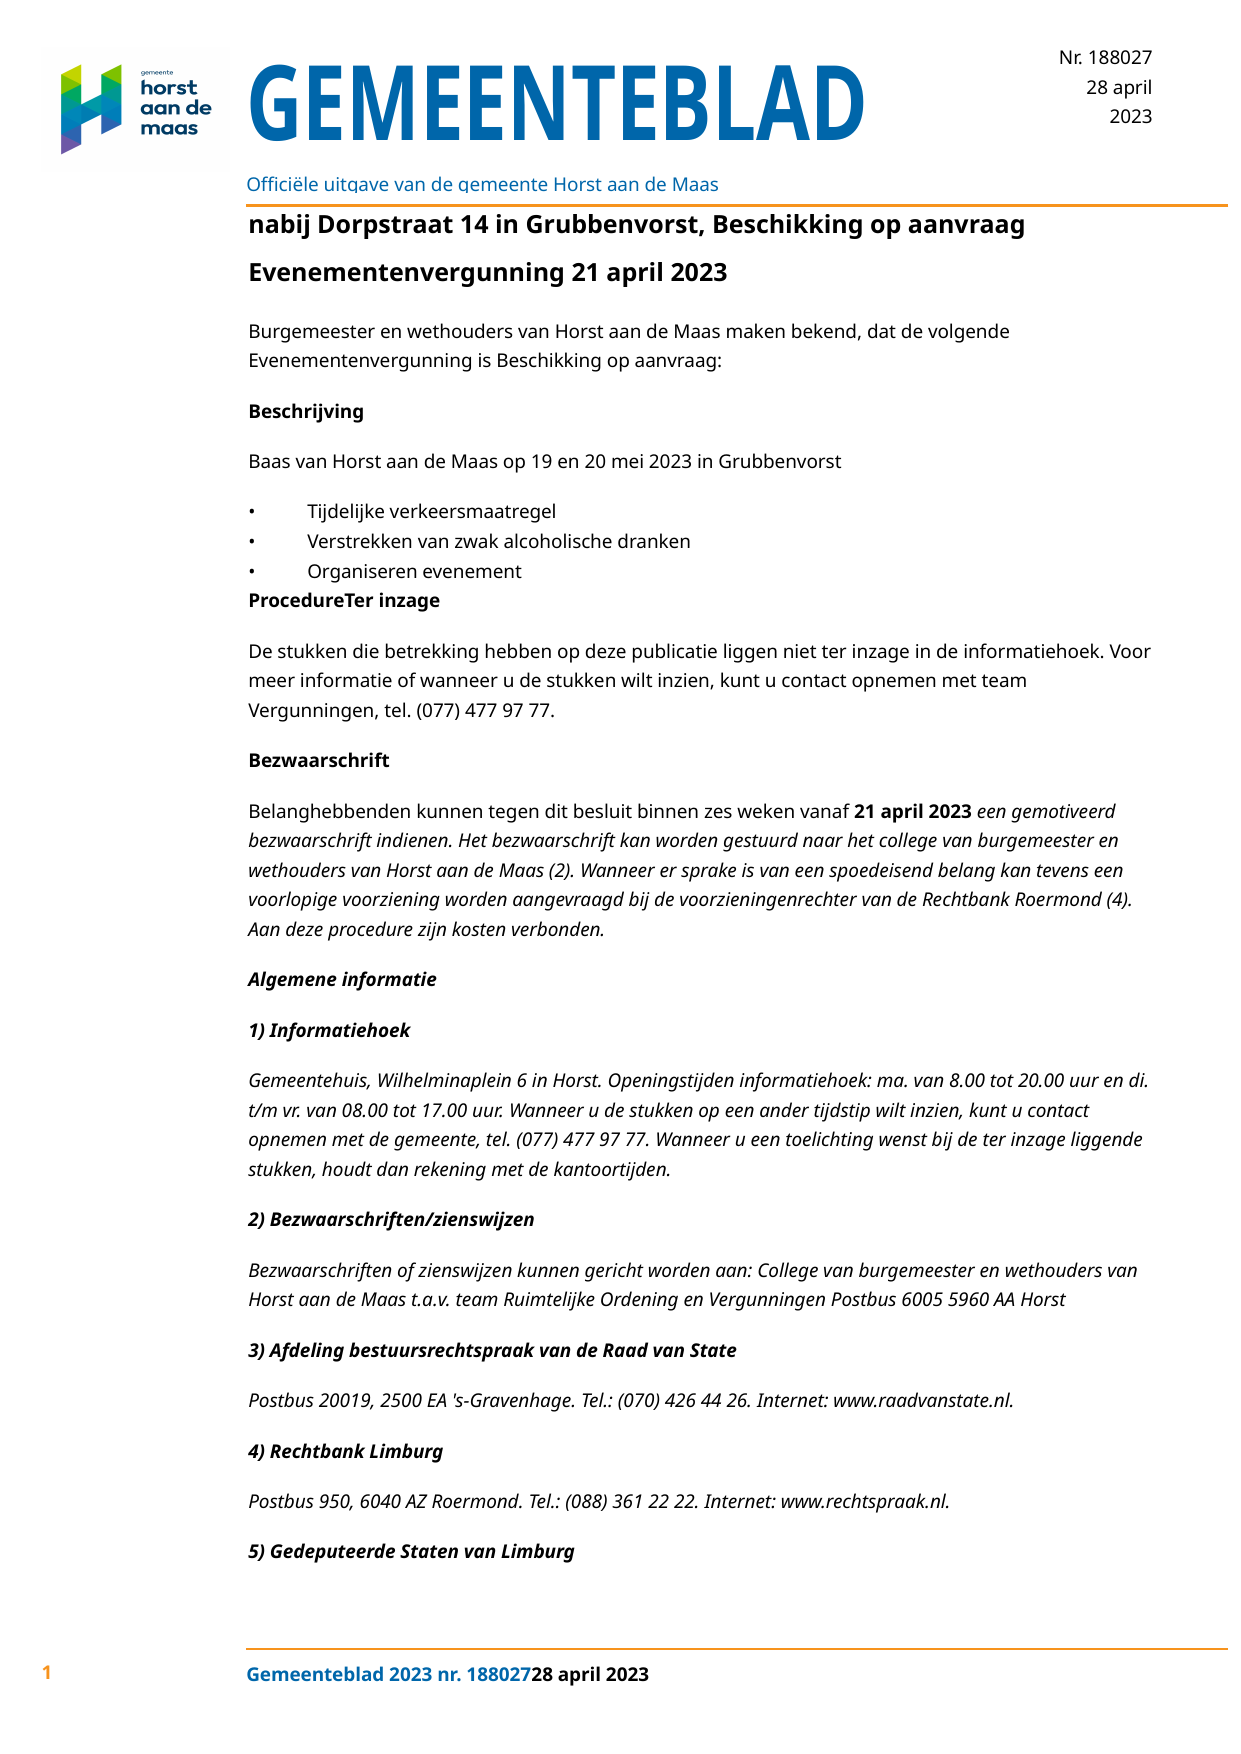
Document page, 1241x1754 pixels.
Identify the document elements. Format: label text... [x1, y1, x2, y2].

text 1) Informatiehoek [248, 1017, 1152, 1043]
text 2) Bezwaarschriften/zienswijzen [248, 1207, 1152, 1232]
text Bezwaarschriften of zienswijzen kunnen gericht worden aan: College van burgemeester en wethouders van Horst aan de Maas t.a.v. team Ruimtelijke Ordening en Vergunningen Postbus 6005 5960 AA Horst [248, 1257, 1152, 1312]
text De stukken die betrekking hebben op deze publicatie liggen niet ter inzage in de informatiehoek. Voor meer informatie of wanneer u de stukken wilt inzien, kunt u contact opnemen met team Vergunningen, tel. (077) 477 97 77. [248, 638, 1152, 723]
text Bezwaarschrift [248, 747, 1152, 773]
text Burgemeester en wethouders van Horst aan de Maas maken bekend, dat de volgende Evenementenvergunning is Beschikking op aanvraag: [248, 318, 1152, 373]
text Baas van Horst aan de Maas op 19 en 20 mei 2023 in Grubbenvorst [248, 448, 1152, 474]
text 4) Rechtbank Limburg [248, 1438, 1152, 1464]
text Postbus 950, 6040 AZ Roermond. Tel.: (088) 361 22 22. Internet: www.rechtspraak.nl. [248, 1488, 1152, 1514]
list Verstrekken van zwak alcoholische dranken [248, 528, 1152, 554]
text Postbus 20019, 2500 EA 's-Gravenhage. Tel.: (070) 426 44 26. Internet: www.raadvanstate.nl. [248, 1387, 1152, 1413]
text ProcedureTer inzage [248, 587, 1152, 613]
text Belanghebbenden kunnen tegen dit besluit binnen zes weken vanaf 21 april 2023 een gemotiveerd bezwaarschrift indienen. Het bezwaarschrift kan worden gestuurd naar het college van burgemeester en wethouders van Horst aan de Maas (2). Wanneer er sprake is van een spoedeisend belang kan tevens een voorlopige voorziening worden aangevraagd bij de voorzieningenrechter van de Rechtbank Roermond (4). Aan deze procedure zijn kosten verbonden. [248, 798, 1152, 942]
list Organiseren evenement [248, 558, 1152, 584]
text nabij Dorpstraat 14 in Grubbenvorst, Beschikking op aanvraag Evenementenvergunning 21 april 2023 [248, 207, 1152, 288]
list Tijdelijke verkeersmaatregel [248, 499, 1152, 524]
picture [41, 47, 231, 172]
text 5) Gedeputeerde Staten van Limburg [248, 1539, 1152, 1564]
text Gemeentehuis, Wilhelminaplein 6 in Horst. Openingstijden informatiehoek: ma. van 8.00 tot 20.00 uur en di. t/m vr. van 08.00 tot 17.00 uur. Wanneer u de stukken op een ander tijdstip wilt inzien, kunt u contact opnemen met de gemeente, tel. (077) 477 97 77. Wanneer u een toelichting wenst bij de ter inzage liggende stukken, houdt dan rekening met de kantoortijden. [248, 1067, 1152, 1182]
text Beschrijving [248, 398, 1152, 424]
text Algemene informatie [248, 967, 1152, 992]
text 3) Afdeling bestuursrechtspraak van de Raad van State [248, 1337, 1152, 1363]
